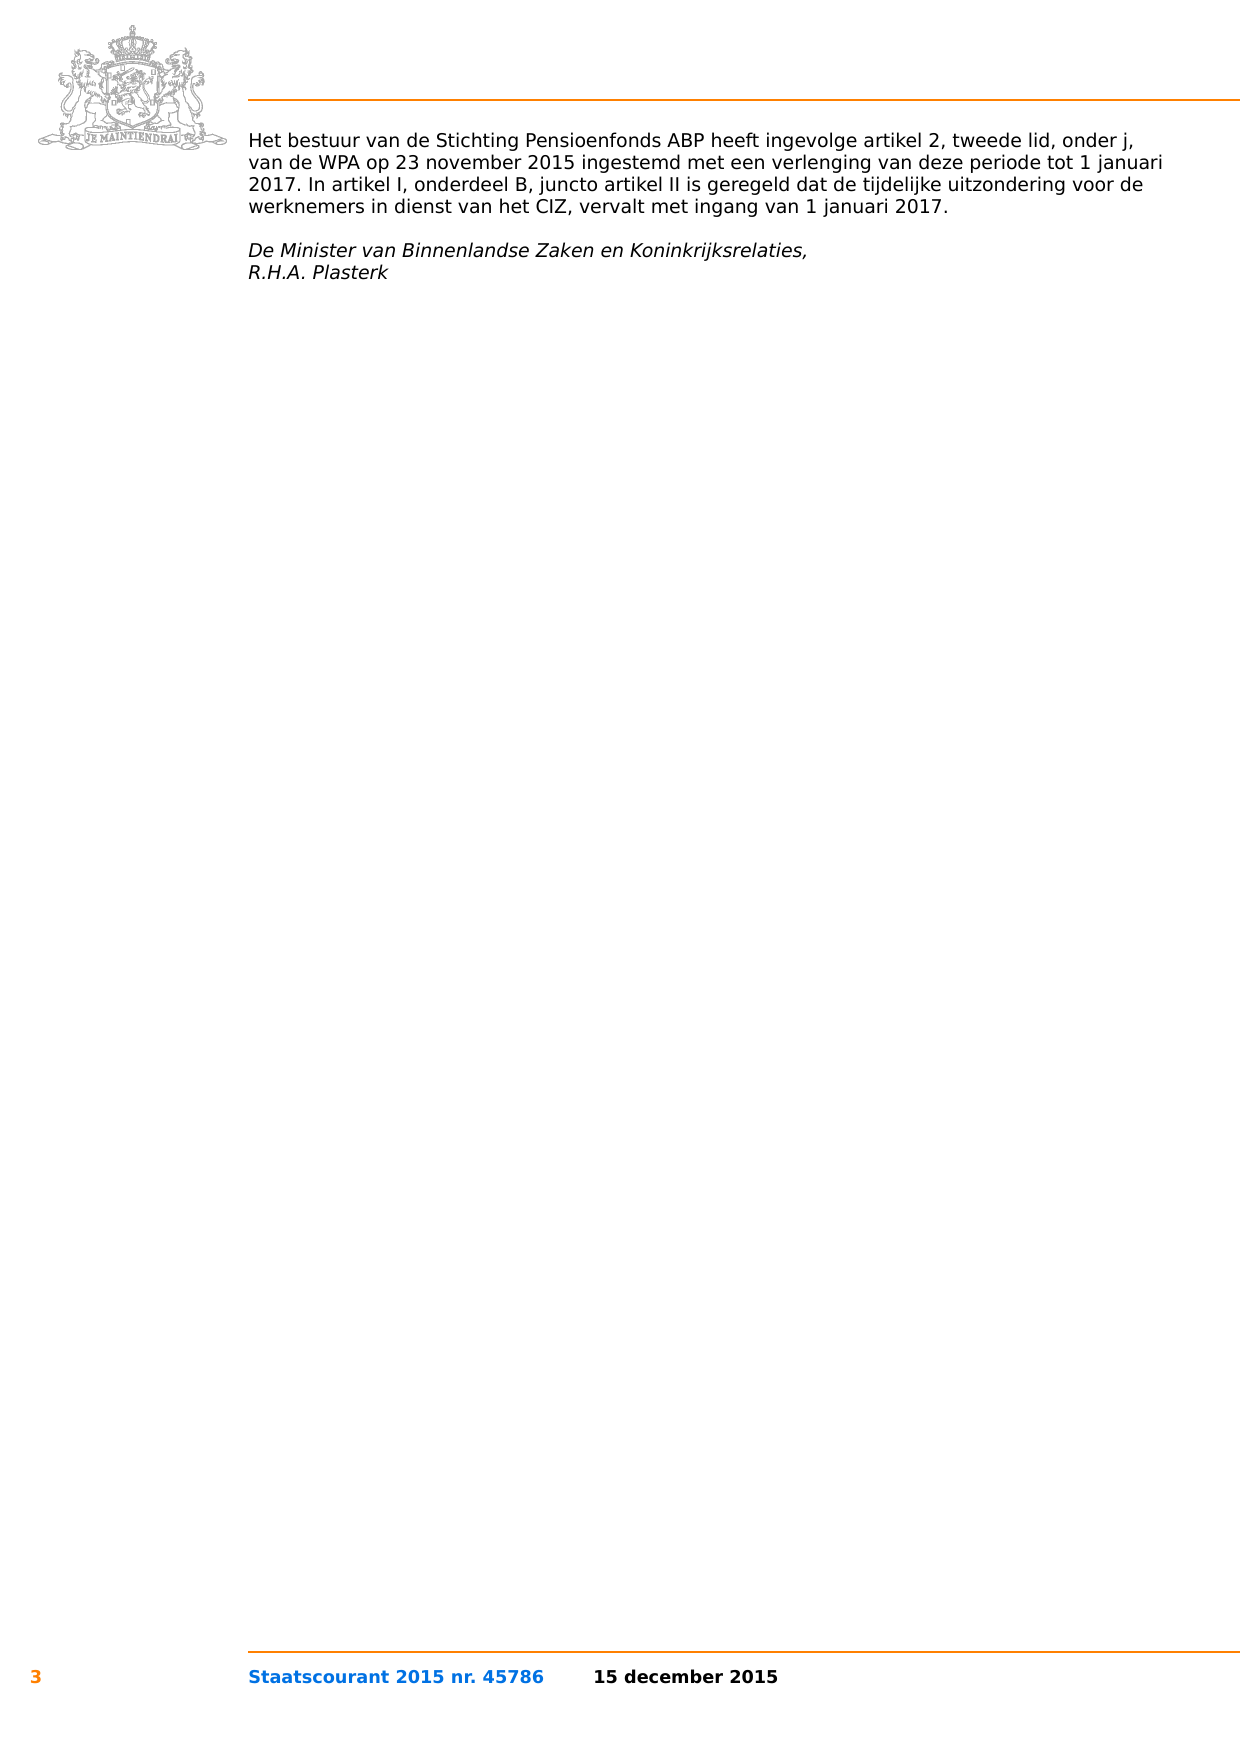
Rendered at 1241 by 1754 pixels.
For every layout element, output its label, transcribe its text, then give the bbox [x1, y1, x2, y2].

text Het bestuur van de Stichting Pensioenfonds ABP heeft ingevolge artikel 2, tweede lid, onder j, van de WPA op 23 november 2015 ingestemd met een verlenging van deze periode tot 1 januari 2017. In artikel I, onderdeel B, juncto artikel II is geregeld dat de tijdelijke uitzondering voor de werknemers in dienst van het CIZ, vervalt met ingang van 1 januari 2017. [248, 130, 1163, 218]
text De Minister van Binnenlandse Zaken en Koninkrijksrelaties, R.H.A. Plasterk [248, 240, 1163, 284]
picture [38, 25, 227, 150]
